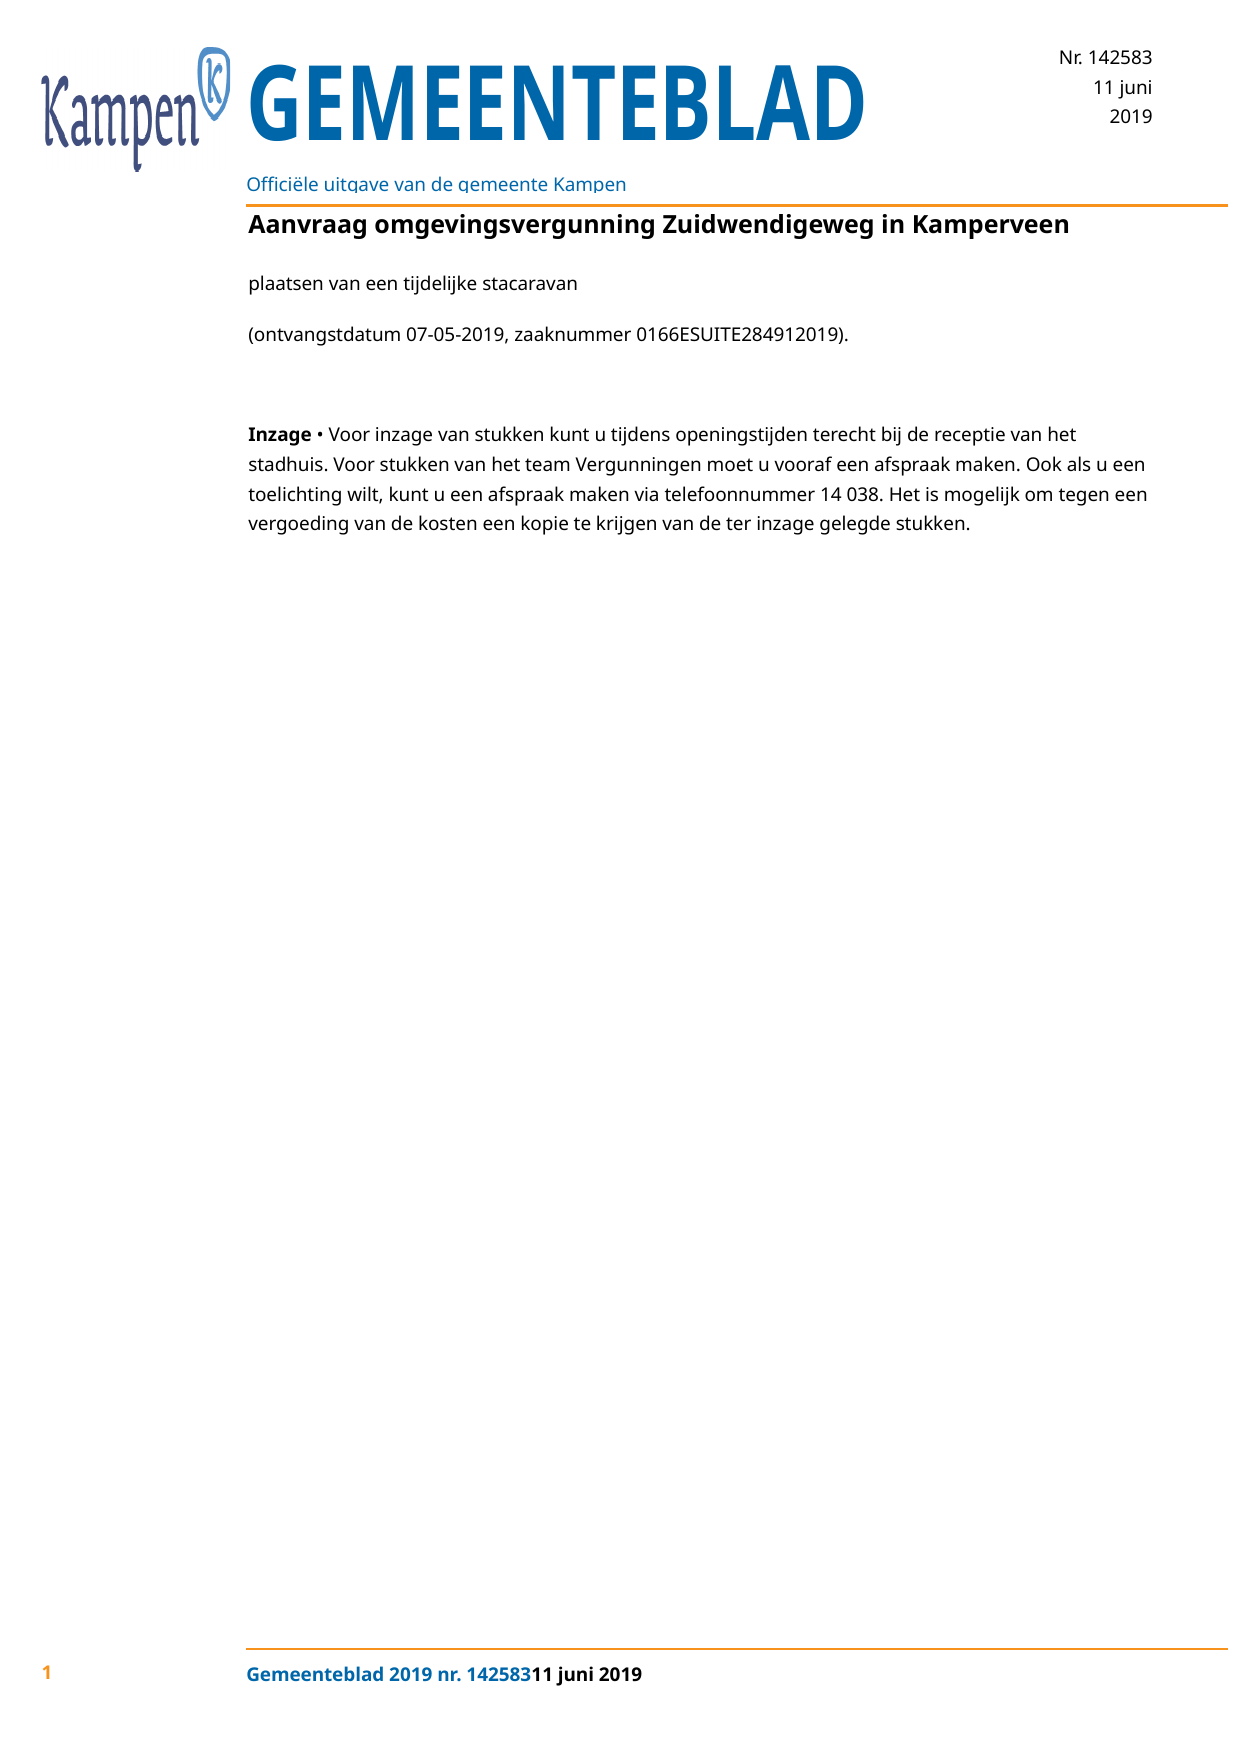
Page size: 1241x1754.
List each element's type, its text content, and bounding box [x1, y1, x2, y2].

text (ontvangstdatum 07-05-2019, zaaknummer 0166ESUITE284912019). [248, 321, 1152, 346]
picture [41, 47, 231, 172]
text plaatsen van een tijdelijke stacaravan [248, 270, 1152, 296]
text Inzage • Voor inzage van stukken kunt u tijdens openingstijden terecht bij de receptie van het stadhuis. Voor stukken van het team Vergunningen moet u vooraf een afspraak maken. Ook als u een toelichting wilt, kunt u een afspraak maken via telefoonnummer 14 038. Het is mogelijk om tegen een vergoeding van de kosten een kopie te krijgen van de ter inzage gelegde stukken. [248, 422, 1152, 536]
text Aanvraag omgevingsvergunning Zuidwendigeweg in Kamperveen [248, 207, 1152, 241]
